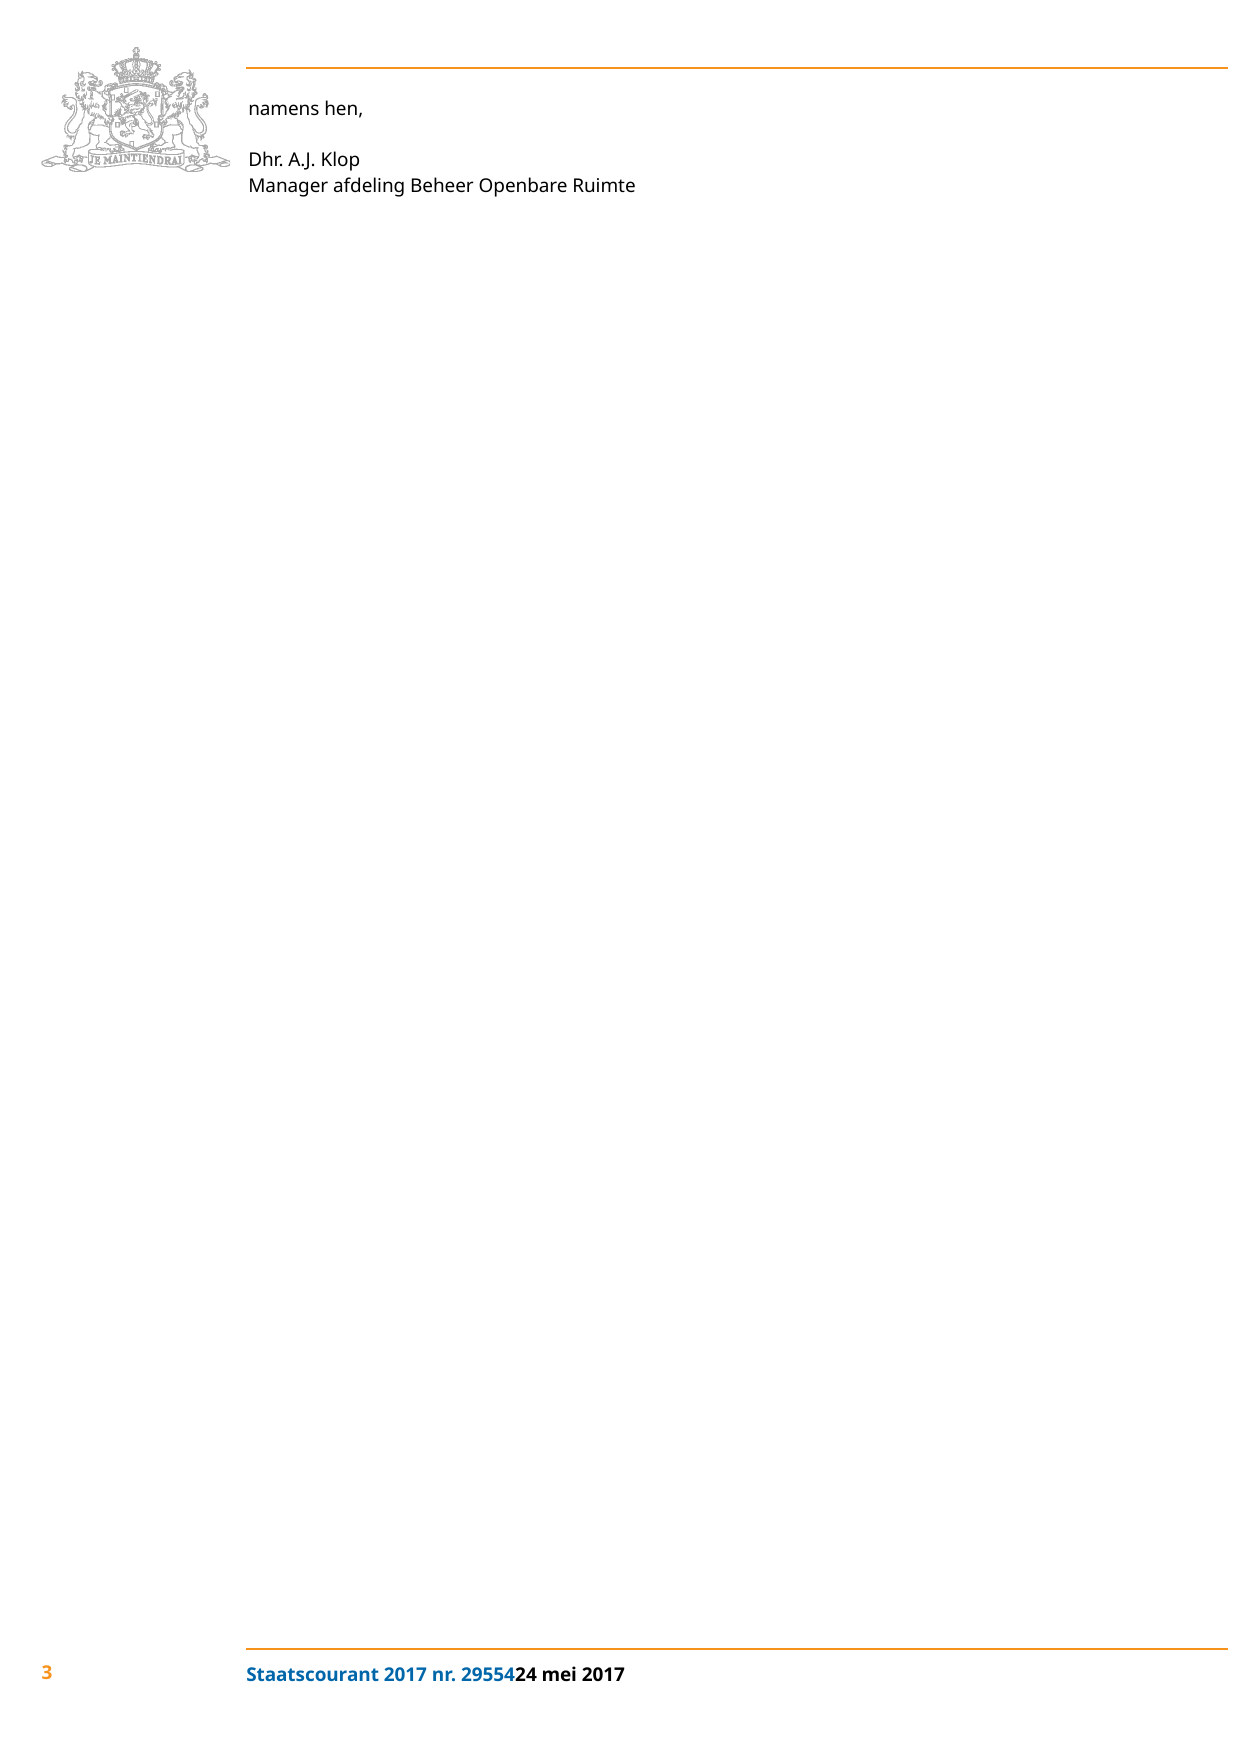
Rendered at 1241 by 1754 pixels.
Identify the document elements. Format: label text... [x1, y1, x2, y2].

text namens hen, [248, 95, 1152, 121]
text Manager afdeling Beheer Openbare Ruimte [248, 172, 1152, 198]
picture [41, 47, 231, 172]
text Dhr. A.J. Klop [248, 146, 1152, 172]
